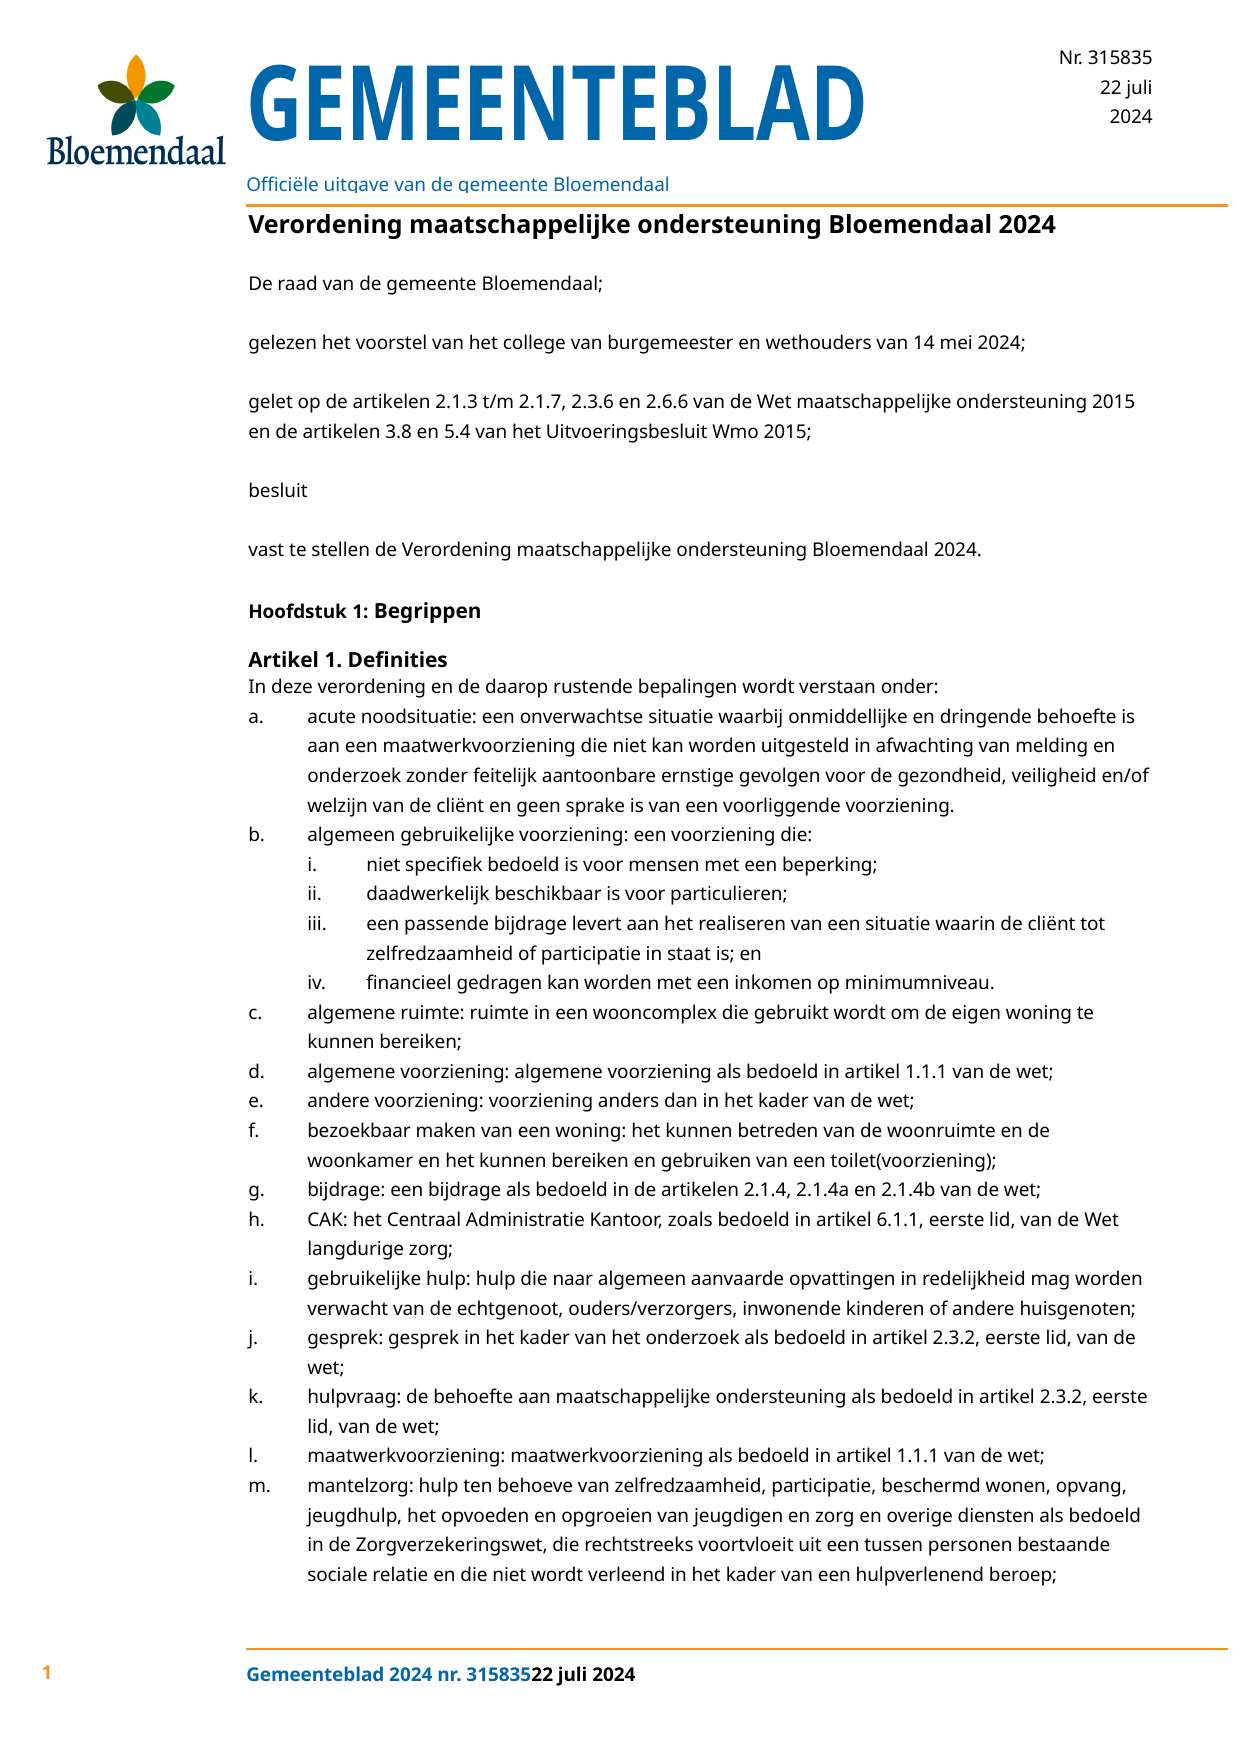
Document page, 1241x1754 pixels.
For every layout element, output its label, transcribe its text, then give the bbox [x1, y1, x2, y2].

picture [41, 47, 231, 172]
list financieel gedragen kan worden met een inkomen op minimumniveau. [307, 969, 1152, 995]
list maatwerkvoorziening: maatwerkvoorziening als bedoeld in artikel 1.1.1 van de wet; [248, 1443, 1152, 1468]
list niet specifiek bedoeld is voor mensen met een beperking; [307, 851, 1152, 877]
list gebruikelijke hulp: hulp die naar algemeen aanvaarde opvattingen in redelijkheid mag worden verwacht van de echtgenoot, ouders/verzorgers, inwonende kinderen of andere huisgenoten; [248, 1265, 1152, 1320]
list algemene ruimte: ruimte in een wooncomplex die gebruikt wordt om de eigen woning te kunnen bereiken; [248, 999, 1152, 1054]
text Verordening maatschappelijke ondersteuning Bloemendaal 2024 [248, 207, 1152, 241]
text In deze verordening en de daarop rustende bepalingen wordt verstaan onder: [248, 673, 1152, 699]
list andere voorziening: voorziening anders dan in het kader van de wet; [248, 1088, 1152, 1113]
list algemeen gebruikelijke voorziening: een voorziening die: [248, 821, 1152, 847]
text Artikel 1. Definities [248, 645, 1152, 673]
text gelezen het voorstel van het college van burgemeester en wethouders van 14 mei 2024; [248, 329, 1152, 355]
text vast te stellen de Verordening maatschappelijke ondersteuning Bloemendaal 2024. [248, 537, 1152, 562]
text De raad van de gemeente Bloemendaal; [248, 270, 1152, 296]
list hulpvraag: de behoefte aan maatschappelijke ondersteuning als bedoeld in artikel 2.3.2, eerste lid, van de wet; [248, 1383, 1152, 1439]
list acute noodsituatie: een onverwachtse situatie waarbij onmiddellijke en dringende behoefte is aan een maatwerkvoorziening die niet kan worden uitgesteld in afwachting van melding en onderzoek zonder feitelijk aantoonbare ernstige gevolgen voor de gezondheid, veiligheid en/of welzijn van de cliënt en geen sprake is van een voorliggende voorziening. [248, 703, 1152, 817]
list mantelzorg: hulp ten behoeve van zelfredzaamheid, participatie, beschermd wonen, opvang, jeugdhulp, het opvoeden en opgroeien van jeugdigen en zorg en overige diensten als bedoeld in de Zorgverzekeringswet, die rechtstreeks voortvloeit uit een tussen personen bestaande sociale relatie en die niet wordt verleend in het kader van een hulpverlenend beroep; [248, 1472, 1152, 1587]
list algemene voorziening: algemene voorziening als bedoeld in artikel 1.1.1 van de wet; [248, 1058, 1152, 1084]
list daadwerkelijk beschikbaar is voor particulieren; [307, 881, 1152, 906]
list een passende bijdrage levert aan het realiseren van een situatie waarin de cliënt tot zelfredzaamheid of participatie in staat is; en [307, 910, 1152, 965]
text besluit [248, 477, 1152, 503]
text Hoofdstuk 1: Begrippen [248, 596, 1152, 624]
list CAK: het Centraal Administratie Kantoor, zoals bedoeld in artikel 6.1.1, eerste lid, van de Wet langdurige zorg; [248, 1206, 1152, 1261]
list bijdrage: een bijdrage als bedoeld in de artikelen 2.1.4, 2.1.4a en 2.1.4b van de wet; [248, 1176, 1152, 1202]
list gesprek: gesprek in het kader van het onderzoek als bedoeld in artikel 2.3.2, eerste lid, van de wet; [248, 1324, 1152, 1379]
list bezoekbaar maken van een woning: het kunnen betreden van de woonruimte en de woonkamer en het kunnen bereiken en gebruiken van een toilet(voorziening); [248, 1117, 1152, 1172]
text gelet op de artikelen 2.1.3 t/m 2.1.7, 2.3.6 en 2.6.6 van de Wet maatschappelijke ondersteuning 2015 en de artikelen 3.8 en 5.4 van het Uitvoeringsbesluit Wmo 2015; [248, 389, 1152, 444]
